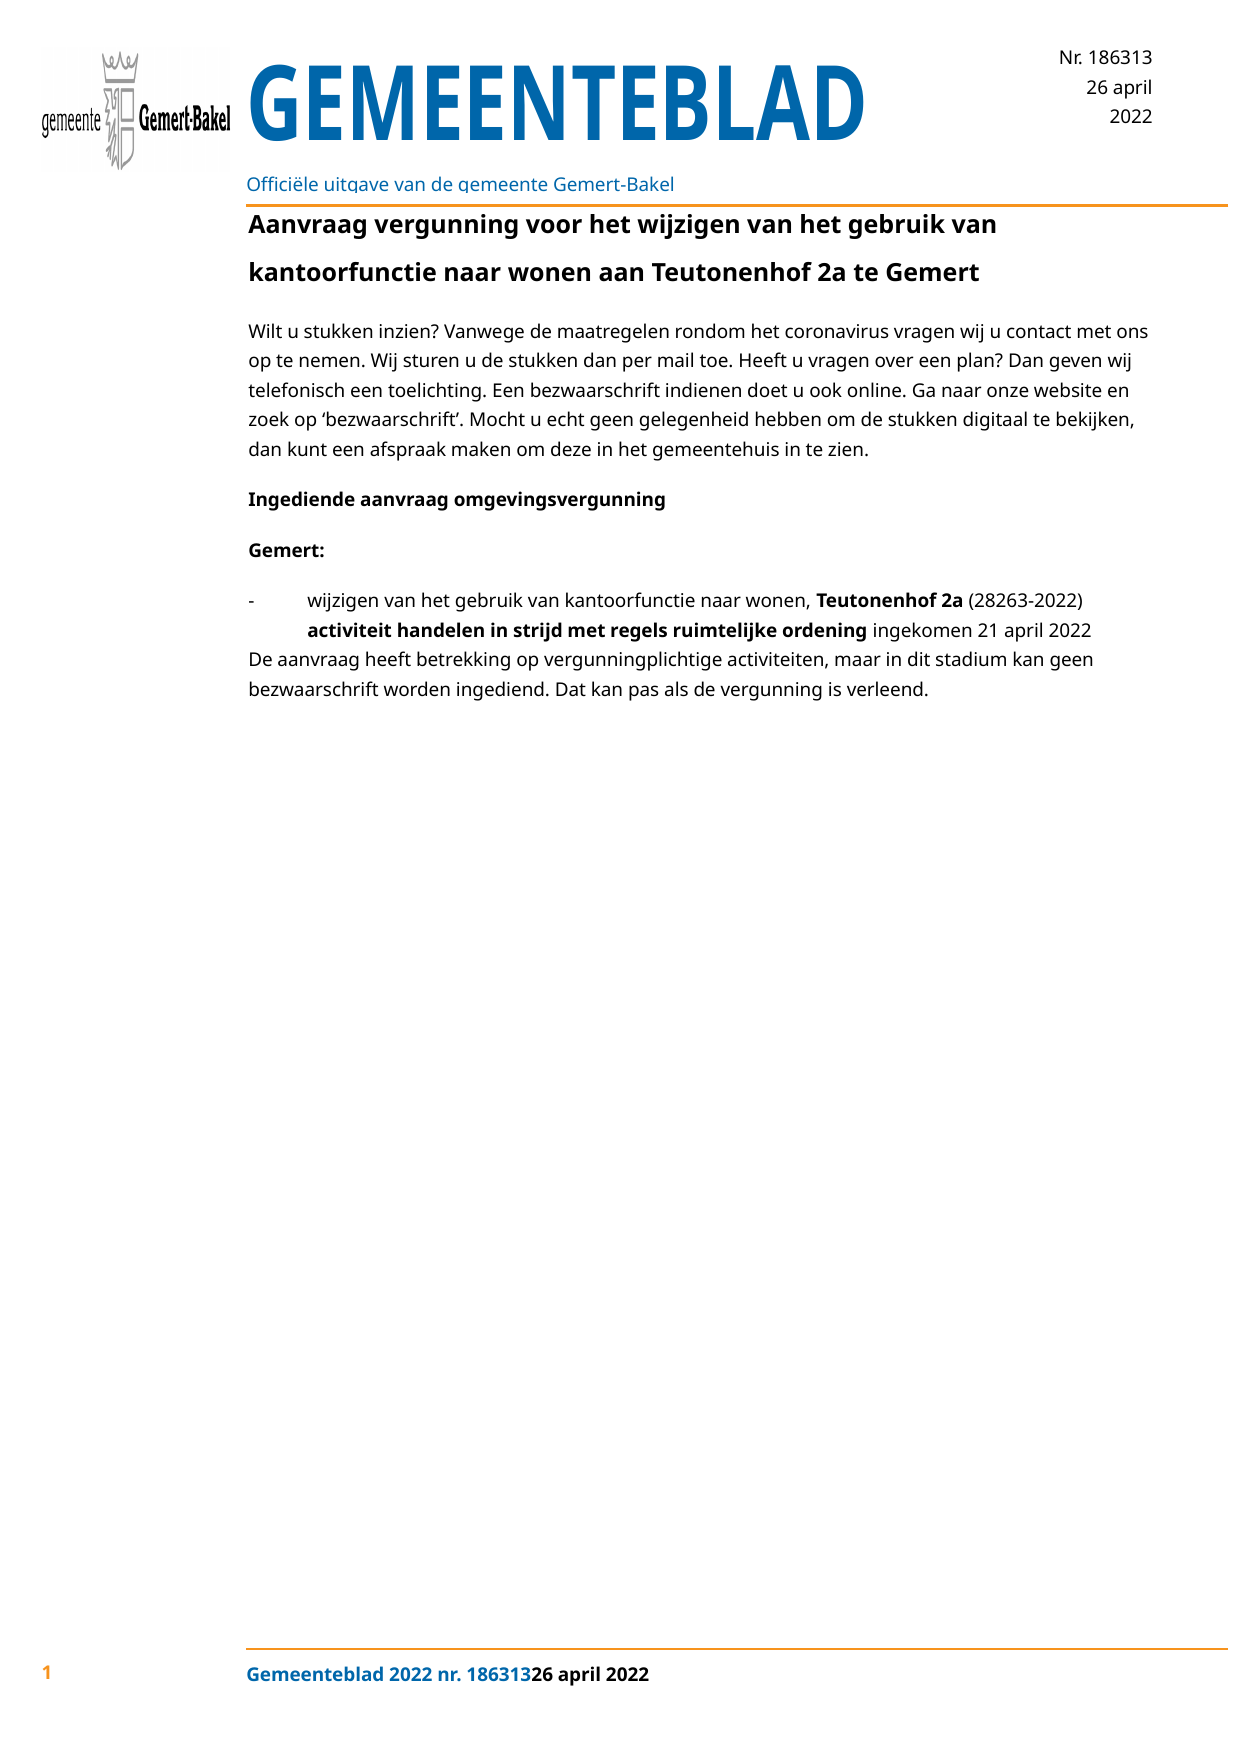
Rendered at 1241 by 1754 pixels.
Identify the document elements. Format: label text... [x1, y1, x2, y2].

text Ingediende aanvraag omgevingsvergunning [248, 487, 1152, 512]
text Wilt u stukken inzien? Vanwege de maatregelen rondom het coronavirus vragen wij u contact met ons op te nemen. Wij sturen u de stukken dan per mail toe. Heeft u vragen over een plan? Dan geven wij telefonisch een toelichting. Een bezwaarschrift indienen doet u ook online. Ga naar onze website en zoek op ‘bezwaarschrift’. Mocht u echt geen gelegenheid hebben om de stukken digitaal te bekijken, dan kunt een afspraak maken om deze in het gemeentehuis in te zien. [248, 318, 1152, 462]
text Aanvraag vergunning voor het wijzigen van het gebruik van kantoorfunctie naar wonen aan Teutonenhof 2a te Gemert [248, 207, 1152, 288]
text De aanvraag heeft betrekking op vergunningplichtige activiteiten, maar in dit stadium kan geen bezwaarschrift worden ingediend. Dat kan pas als de vergunning is verleend. [248, 647, 1152, 702]
picture [41, 47, 231, 172]
list wijzigen van het gebruik van kantoorfunctie naar wonen, Teutonenhof 2a (28263-2022) activiteit handelen in strijd met regels ruimtelijke ordening ingekomen 21 april 2022 [248, 587, 1152, 643]
text Gemert: [248, 537, 1152, 563]
